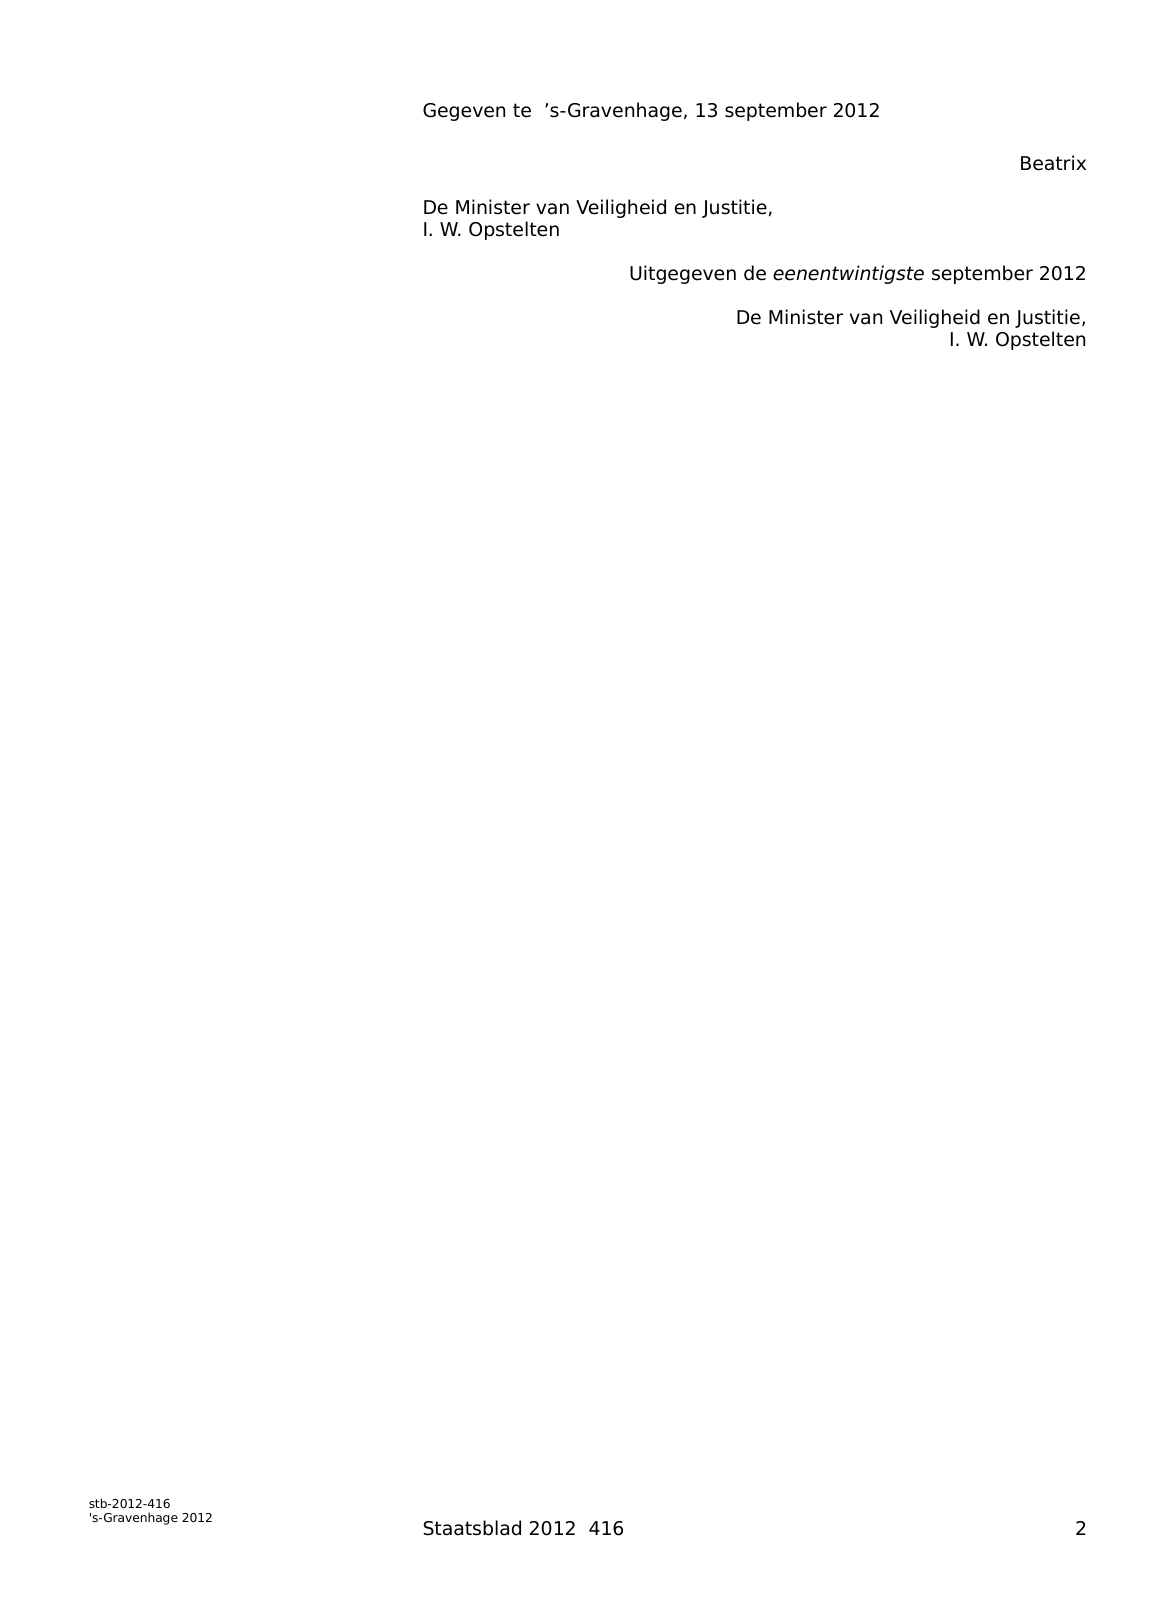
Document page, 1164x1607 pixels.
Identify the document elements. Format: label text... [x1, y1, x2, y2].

text Uitgegeven de eenentwintigste september 2012 [422, 263, 1087, 285]
text Beatrix [422, 152, 1087, 174]
text Gegeven te ’s-Gravenhage, 13 september 2012 [422, 100, 1087, 122]
text stb-2012-416 [88, 1497, 323, 1511]
text De Minister van Veiligheid en Justitie, I. W. Opstelten [422, 197, 1087, 241]
text 's-Gravenhage 2012 [88, 1511, 323, 1525]
text De Minister van Veiligheid en Justitie, I. W. Opstelten [422, 307, 1087, 351]
